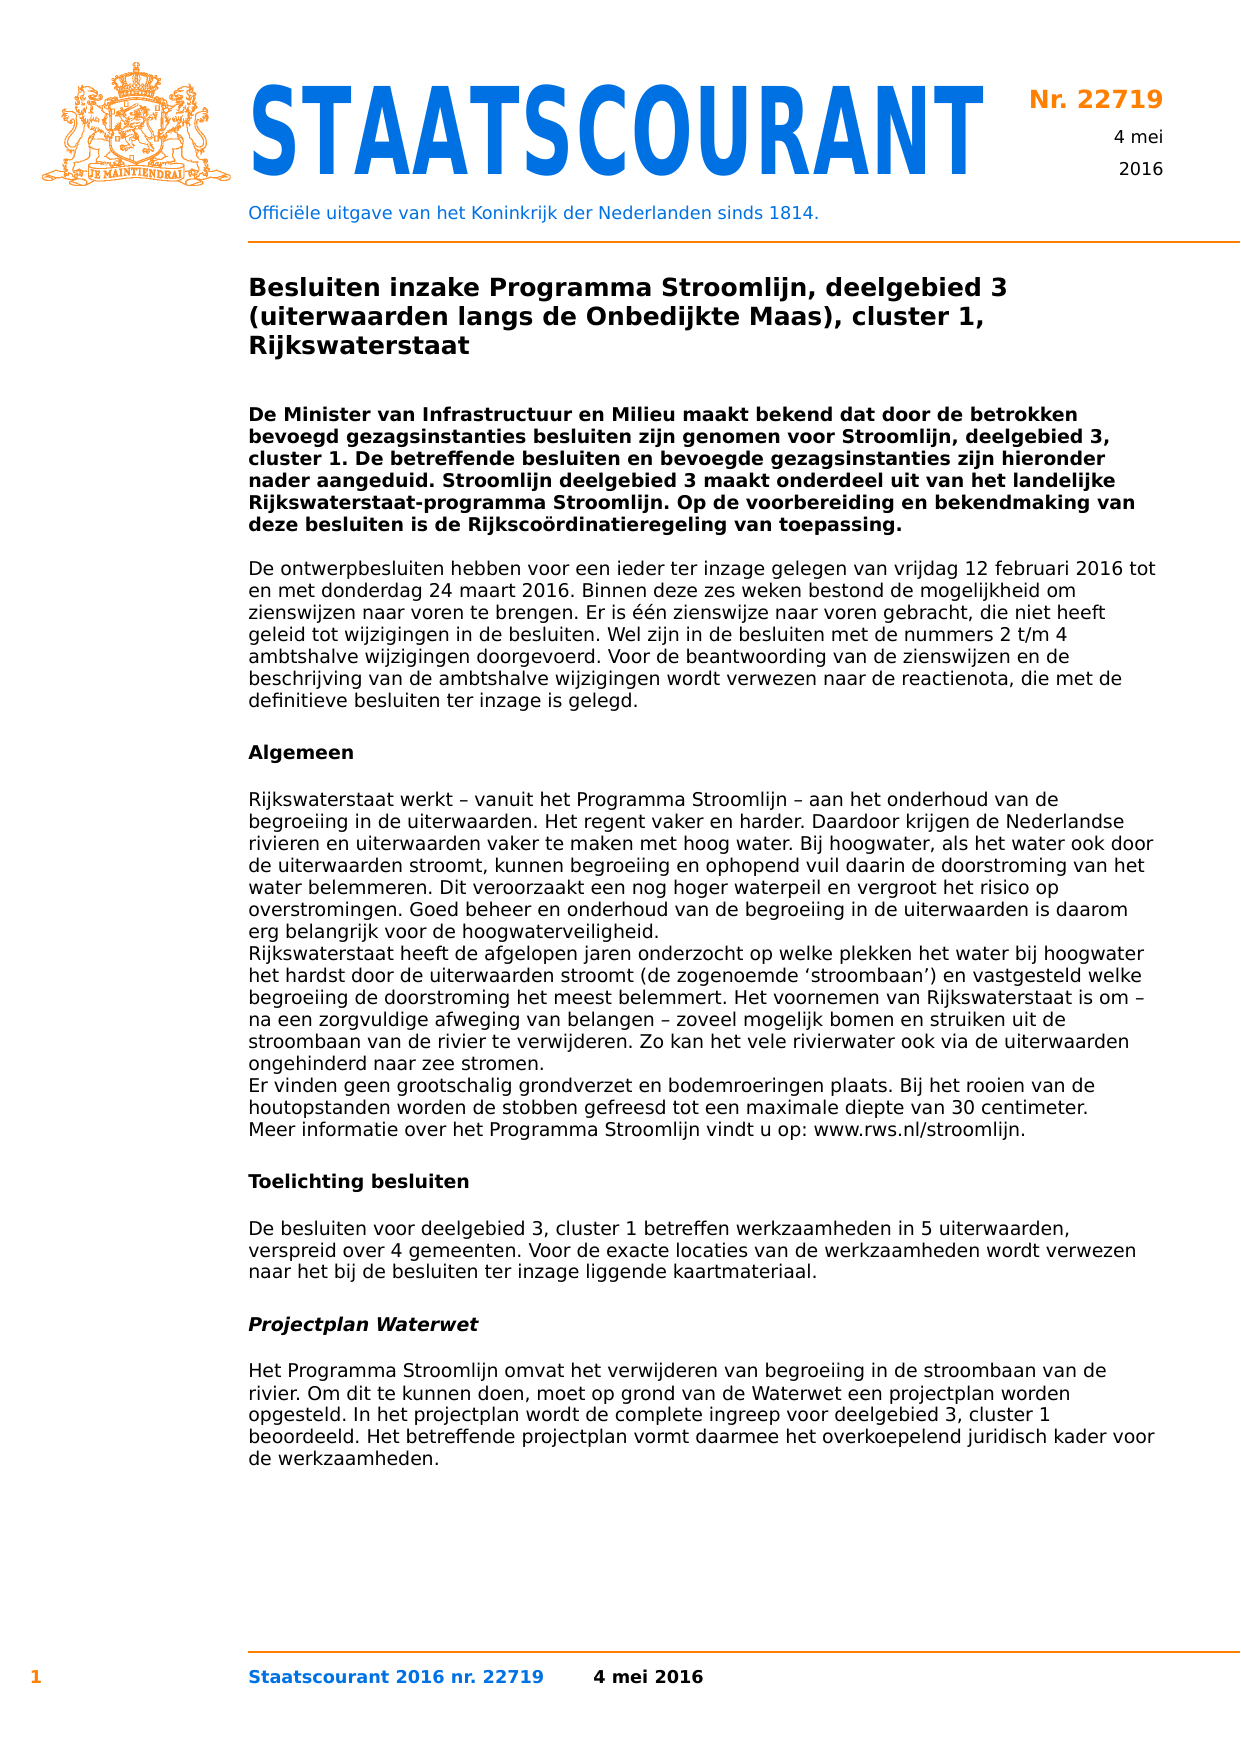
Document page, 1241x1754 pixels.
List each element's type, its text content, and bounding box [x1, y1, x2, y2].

subtitle Toelichting besluiten [248, 1171, 1163, 1192]
table_cell 4 mei [998, 121, 1240, 153]
text Rijkswaterstaat heeft de afgelopen jaren onderzocht op welke plekken het water bij hoogwater het hardst door de uiterwaarden stroomt (de zogenoemde ‘stroombaan’) en vastgesteld welke begroeiing de doorstroming het meest belemmert. Het voornemen van Rijkswaterstaat is om – na een zorgvuldige afweging van belangen – zoveel mogelijk bomen en struiken uit de stroombaan van de rivier te verwijderen. Zo kan het vele rivierwater ook via de uiterwaarden ongehinderd naar zee stromen. [248, 943, 1163, 1074]
text Meer informatie over het Programma Stroomlijn vindt u op: www.rws.nl/stroomlijn. [248, 1118, 1163, 1141]
table_cell 2016 [998, 153, 1240, 203]
subtitle Projectplan Waterwet [248, 1313, 1163, 1335]
text De Minister van Infrastructuur en Milieu maakt bekend dat door de betrokken bevoegd gezagsinstanties besluiten zijn genomen voor Stroomlijn, deelgebied 3, cluster 1. De betreffende besluiten en bevoegde gezagsinstanties zijn hieronder nader aangeduid. Stroomlijn deelgebied 3 maakt onderdeel uit van het landelijke Rijkswaterstaat-programma Stroomlijn. Op de voorbereiding en bekendmaking van deze besluiten is de Rijkscoördinatieregeling van toepassing. [248, 404, 1163, 536]
picture [41, 62, 231, 186]
text De ontwerpbesluiten hebben voor een ieder ter inzage gelegen van vrijdag 12 februari 2016 tot en met donderdag 24 maart 2016. Binnen deze zes weken bestond de mogelijkheid om zienswijzen naar voren te brengen. Er is één zienswijze naar voren gebracht, die niet heeft geleid tot wijzigingen in de besluiten. Wel zijn in de besluiten met de nummers 2 t/m 4 ambtshalve wijzigingen doorgevoerd. Voor de beantwoording van de zienswijzen en de beschrijving van de ambtshalve wijzigingen wordt verwezen naar de reactienota, die met de definitieve besluiten ter inzage is gelegd. [248, 558, 1163, 712]
text Het Programma Stroomlijn omvat het verwijderen van begroeiing in de stroombaan van de rivier. Om dit te kunnen doen, moet op grond van de Waterwet een projectplan worden opgesteld. In het projectplan wordt de complete ingreep voor deelgebied 3, cluster 1 beoordeeld. Het betreffende projectplan vormt daarmee het overkoepelend juridisch kader voor de werkzaamheden. [248, 1360, 1163, 1470]
table_header [25, 62, 248, 241]
subtitle Besluiten inzake Programma Stroomlijn, deelgebied 3 (uiterwaarden langs de Onbedijkte Maas), cluster 1, Rijkswaterstaat [248, 273, 1163, 361]
subtitle Algemeen [248, 742, 1163, 764]
text Rijkswaterstaat werkt – vanuit het Programma Stroomlijn – aan het onderhoud van de begroeiing in de uiterwaarden. Het regent vaker en harder. Daardoor krijgen de Nederlandse rivieren en uiterwaarden vaker te maken met hoog water. Bij hoogwater, als het water ook door de uiterwaarden stroomt, kunnen begroeiing en ophopend vuil daarin de doorstroming van het water belemmeren. Dit veroorzaakt een nog hoger waterpeil en vergroot het risico op overstromingen. Goed beheer en onderhoud van de begroeiing in de uiterwaarden is daarom erg belangrijk voor de hoogwaterveiligheid. [248, 789, 1163, 943]
table_header Nr. 22719 [998, 62, 1240, 121]
table_header STAATSCOURANT [248, 62, 998, 203]
table_cell Officiële uitgave van het Koninkrijk der Nederlanden sinds 1814. [248, 203, 1240, 241]
text De besluiten voor deelgebied 3, cluster 1 betreffen werkzaamheden in 5 uiterwaarden, verspreid over 4 gemeenten. Voor de exacte locaties van de werkzaamheden wordt verwezen naar het bij de besluiten ter inzage liggende kaartmateriaal. [248, 1217, 1163, 1283]
text Er vinden geen grootschalig grondverzet en bodemroeringen plaats. Bij het rooien van de houtopstanden worden de stobben gefreesd tot een maximale diepte van 30 centimeter. [248, 1074, 1163, 1118]
